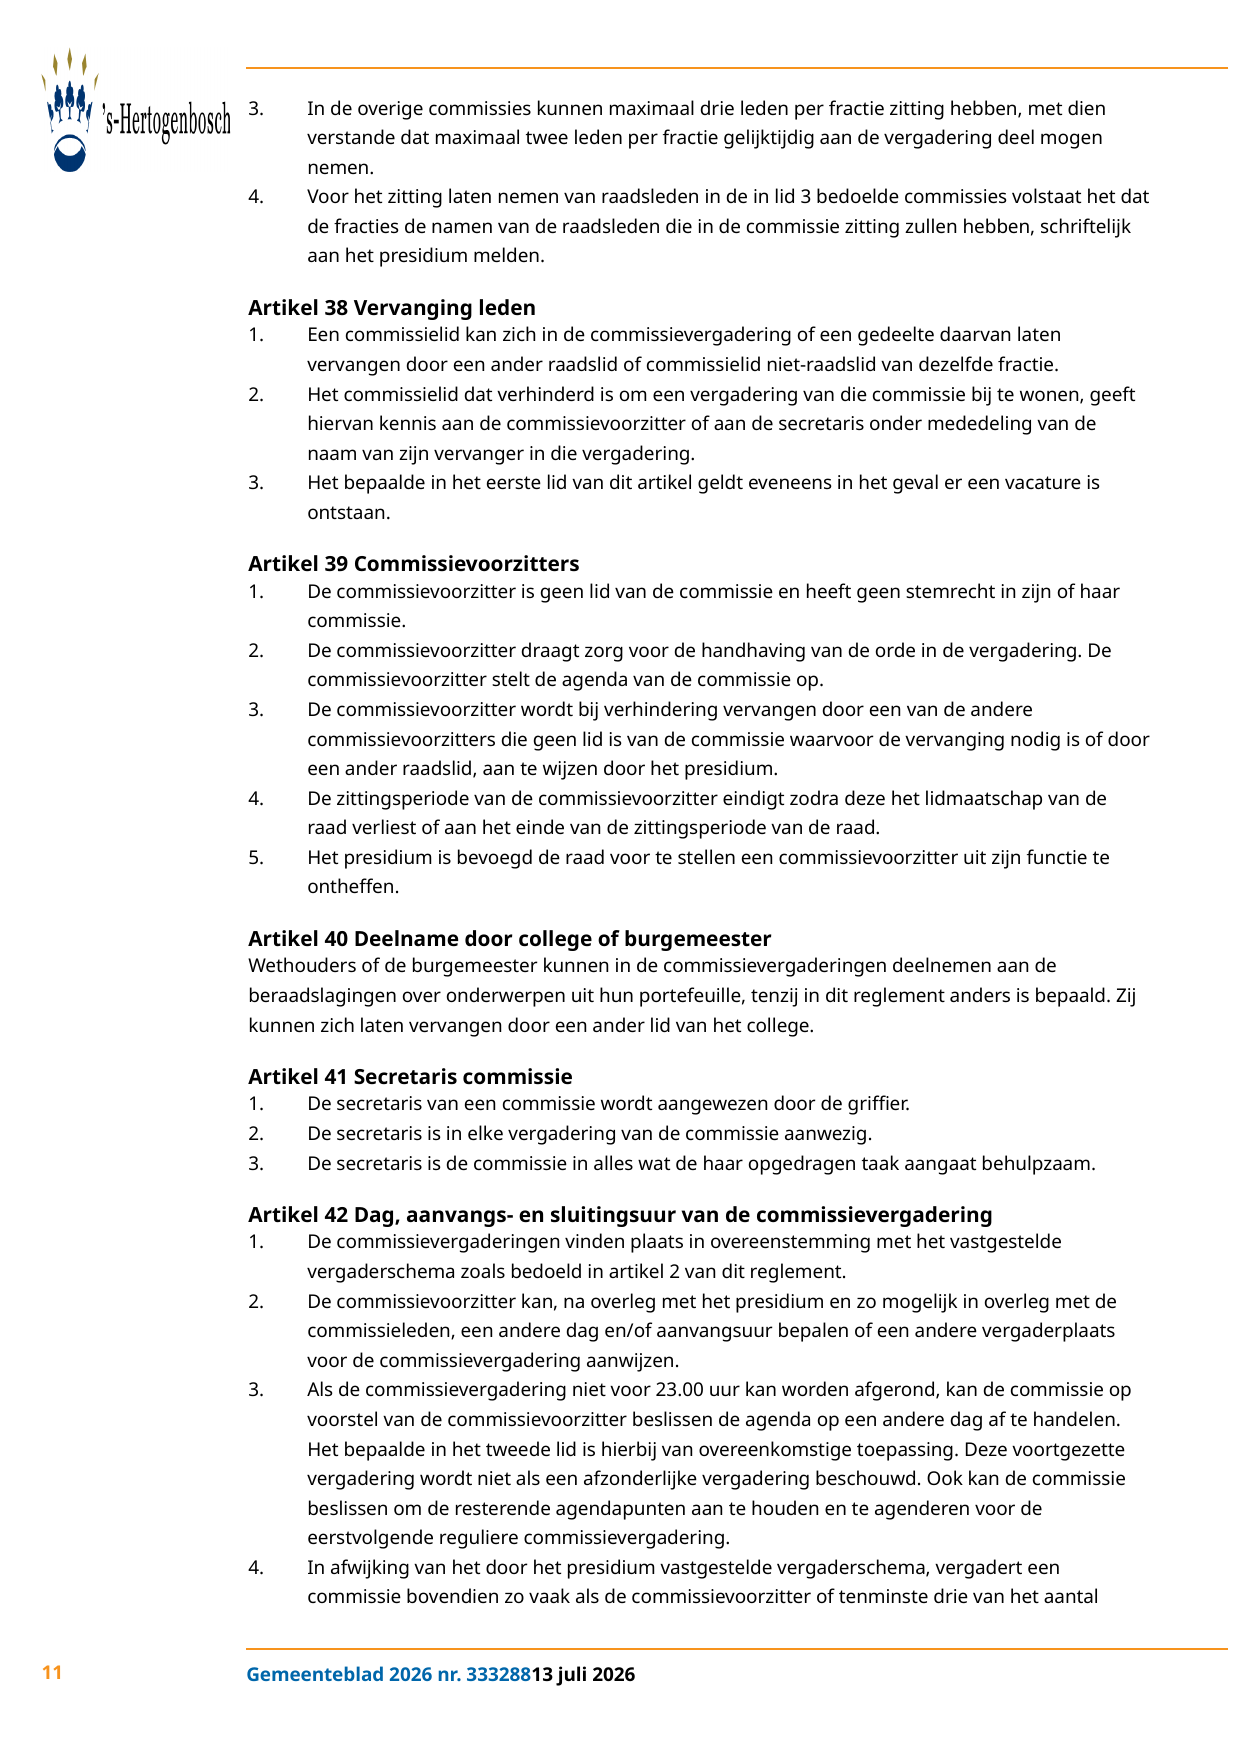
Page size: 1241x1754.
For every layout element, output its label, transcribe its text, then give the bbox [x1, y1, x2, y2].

list De commissievergaderingen vinden plaats in overeenstemming met het vastgestelde vergaderschema zoals bedoeld in artikel 2 van dit reglement. [248, 1229, 1152, 1284]
text Artikel 39 Commissievoorzitters [248, 549, 1152, 578]
text Artikel 41 Secretaris commissie [248, 1062, 1152, 1091]
list Het commissielid dat verhinderd is om een vergadering van die commissie bij te wonen, geeft hiervan kennis aan de commissievoorzitter of aan de secretaris onder mededeling van de naam van zijn vervanger in die vergadering. [248, 381, 1152, 466]
list Als de commissievergadering niet voor 23.00 uur kan worden afgerond, kan de commissie op voorstel van de commissievoorzitter beslissen de agenda op een andere dag af te handelen. Het bepaalde in het tweede lid is hierbij van overeenkomstige toepassing. Deze voortgezette vergadering wordt niet als een afzonderlijke vergadering beschouwd. Ook kan de commissie beslissen om de resterende agendapunten aan te houden en te agenderen voor de eerstvolgende reguliere commissievergadering. [248, 1377, 1152, 1550]
list De commissievoorzitter draagt zorg voor de handhaving van de orde in de vergadering. De commissievoorzitter stelt de agenda van de commissie op. [248, 637, 1152, 692]
list De secretaris is in elke vergadering van de commissie aanwezig. [248, 1120, 1152, 1146]
list De secretaris van een commissie wordt aangewezen door de griffier. [248, 1091, 1152, 1116]
list Het presidium is bevoegd de raad voor te stellen een commissievoorzitter uit zijn functie te ontheffen. [248, 844, 1152, 899]
list Voor het zitting laten nemen van raadsleden in de in lid 3 bedoelde commissies volstaat het dat de fracties de namen van de raadsleden die in de commissie zitting zullen hebben, schriftelijk aan het presidium melden. [248, 183, 1152, 268]
list De secretaris is de commissie in alles wat de haar opgedragen taak aangaat behulpzaam. [248, 1150, 1152, 1176]
list De zittingsperiode van de commissievoorzitter eindigt zodra deze het lidmaatschap van de raad verliest of aan het einde van de zittingsperiode van de raad. [248, 785, 1152, 840]
list In de overige commissies kunnen maximaal drie leden per fractie zitting hebben, met dien verstande dat maximaal twee leden per fractie gelijktijdig aan de vergadering deel mogen nemen. [248, 95, 1152, 180]
picture [41, 47, 231, 172]
list De commissievoorzitter wordt bij verhindering vervangen door een van de andere commissievoorzitters die geen lid is van de commissie waarvoor de vervanging nodig is of door een ander raadslid, aan te wijzen door het presidium. [248, 696, 1152, 781]
text Artikel 38 Vervanging leden [248, 293, 1152, 322]
text Artikel 42 Dag, aanvangs- en sluitingsuur van de commissievergadering [248, 1200, 1152, 1229]
list In afwijking van het door het presidium vastgestelde vergaderschema, vergadert een commissie bovendien zo vaak als de commissievoorzitter of tenminste drie van het aantal [248, 1554, 1152, 1609]
text Wethouders of de burgemeester kunnen in de commissievergaderingen deelnemen aan de beraadslagingen over onderwerpen uit hun portefeuille, tenzij in dit reglement anders is bepaald. Zij kunnen zich laten vervangen door een ander lid van het college. [248, 953, 1152, 1037]
list Een commissielid kan zich in de commissievergadering of een gedeelte daarvan laten vervangen door een ander raadslid of commissielid niet-raadslid van dezelfde fractie. [248, 322, 1152, 377]
list De commissievoorzitter is geen lid van de commissie en heeft geen stemrecht in zijn of haar commissie. [248, 578, 1152, 633]
list Het bepaalde in het eerste lid van dit artikel geldt eveneens in het geval er een vacature is ontstaan. [248, 469, 1152, 525]
list De commissievoorzitter kan, na overleg met het presidium en zo mogelijk in overleg met de commissieleden, een andere dag en/of aanvangsuur bepalen of een andere vergaderplaats voor de commissievergadering aanwijzen. [248, 1288, 1152, 1373]
text Artikel 40 Deelname door college of burgemeester [248, 924, 1152, 953]
